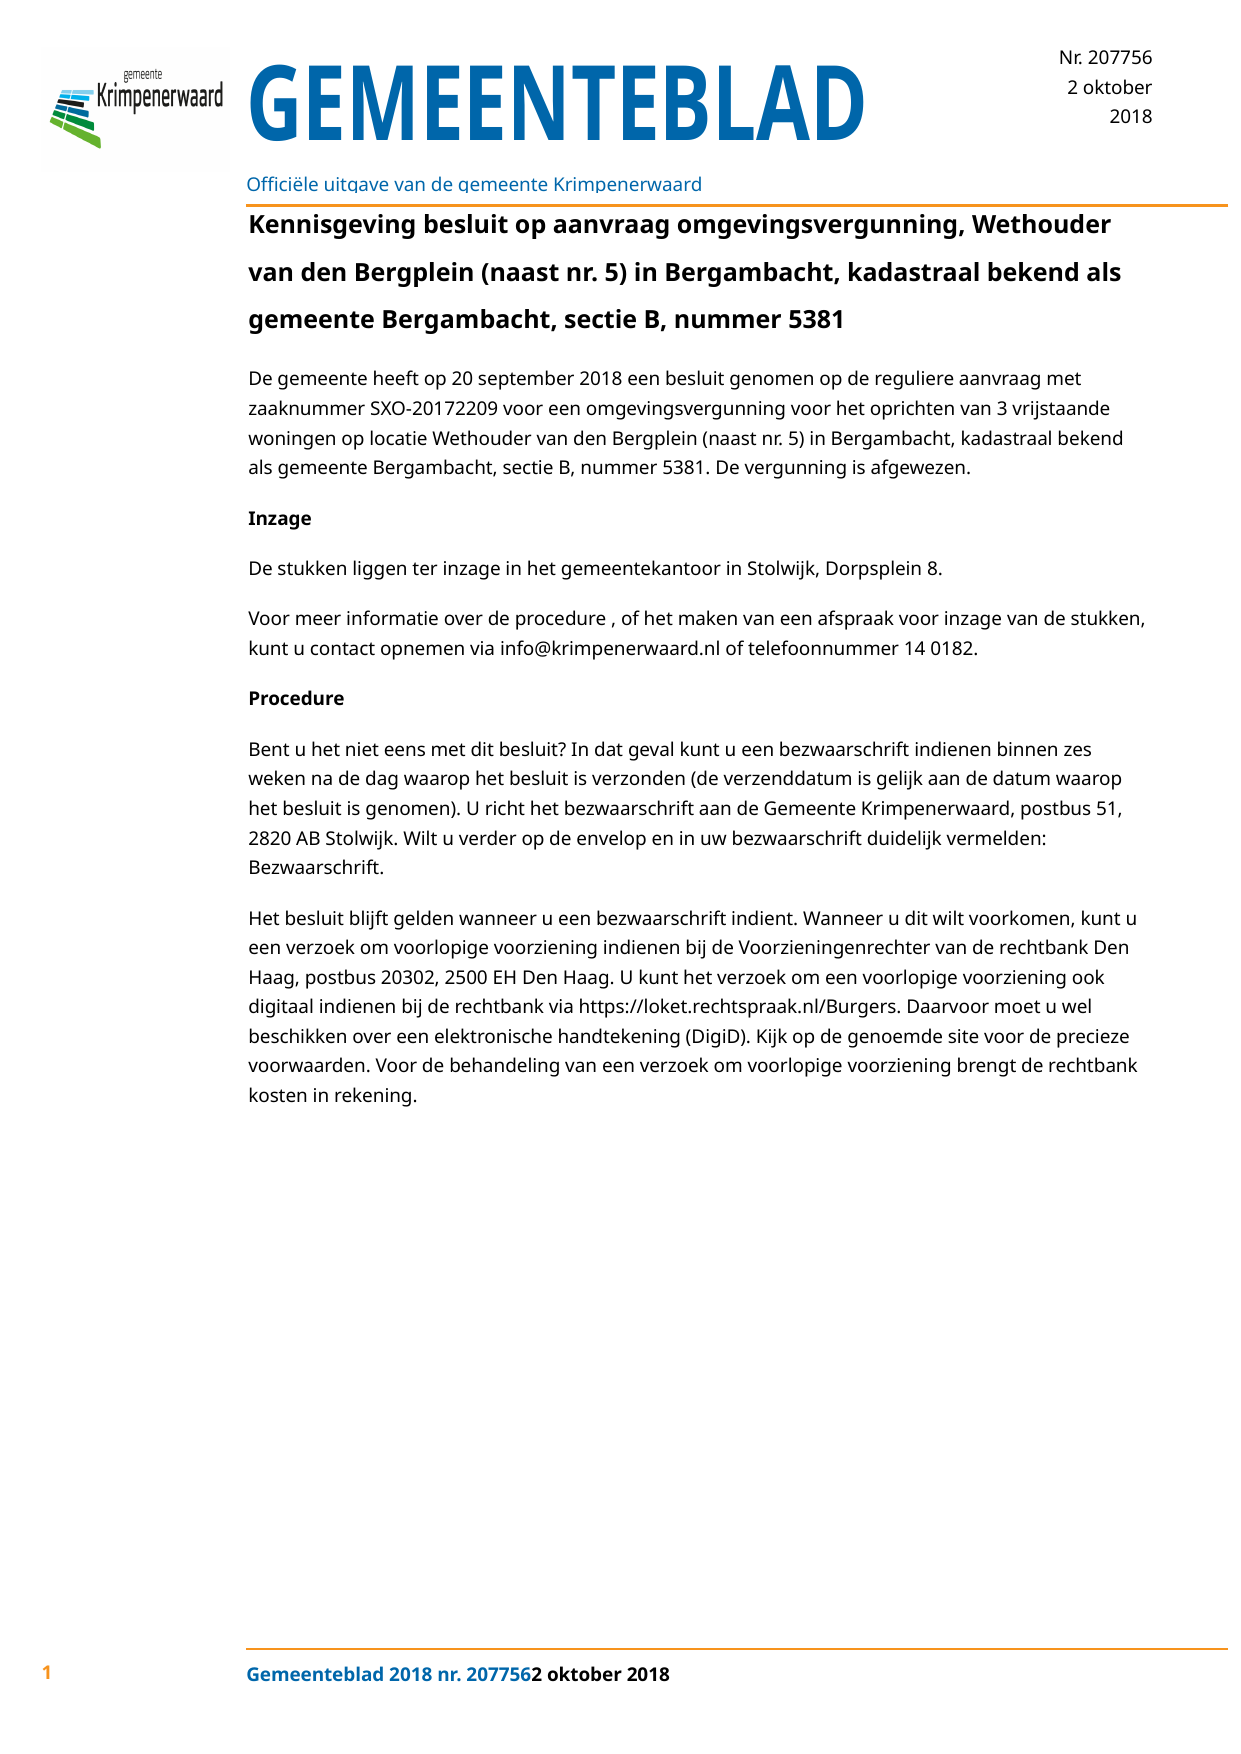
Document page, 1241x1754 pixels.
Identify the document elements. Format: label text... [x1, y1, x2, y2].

text Kennisgeving besluit op aanvraag omgevingsvergunning, Wethouder van den Bergplein (naast nr. 5) in Bergambacht, kadastraal bekend als gemeente Bergambacht, sectie B, nummer 5381 [248, 207, 1152, 336]
text Het besluit blijft gelden wanneer u een bezwaarschrift indient. Wanneer u dit wilt voorkomen, kunt u een verzoek om voorlopige voorziening indienen bij de Voorzieningenrechter van de rechtbank Den Haag, postbus 20302, 2500 EH Den Haag. U kunt het verzoek om een voorlopige voorziening ook digitaal indienen bij de rechtbank via https://loket.rechtspraak.nl/Burgers. Daarvoor moet u wel beschikken over een elektronische handtekening (DigiD). Kijk op de genoemde site voor de precieze voorwaarden. Voor de behandeling van een verzoek om voorlopige voorziening brengt de rechtbank kosten in rekening. [248, 905, 1152, 1108]
text Procedure [248, 686, 1152, 711]
text De gemeente heeft op 20 september 2018 een besluit genomen op de reguliere aanvraag met zaaknummer SXO-20172209 voor een omgevingsvergunning voor het oprichten van 3 vrijstaande woningen op locatie Wethouder van den Bergplein (naast nr. 5) in Bergambacht, kadastraal bekend als gemeente Bergambacht, sectie B, nummer 5381. De vergunning is afgewezen. [248, 366, 1152, 480]
text De stukken liggen ter inzage in het gemeentekantoor in Stolwijk, Dorpsplein 8. [248, 555, 1152, 581]
text Inzage [248, 505, 1152, 530]
picture [41, 47, 231, 172]
text Bent u het niet eens met dit besluit? In dat geval kunt u een bezwaarschrift indienen binnen zes weken na de dag waarop het besluit is verzonden (de verzenddatum is gelijk aan de datum waarop het besluit is genomen). U richt het bezwaarschrift aan de Gemeente Krimpenerwaard, postbus 51, 2820 AB Stolwijk. Wilt u verder op de envelop en in uw bezwaarschrift duidelijk vermelden: Bezwaarschrift. [248, 736, 1152, 880]
text Voor meer informatie over de procedure , of het maken van een afspraak voor inzage van de stukken, kunt u contact opnemen via info@krimpenerwaard.nl of telefoonnummer 14 0182. [248, 606, 1152, 661]
